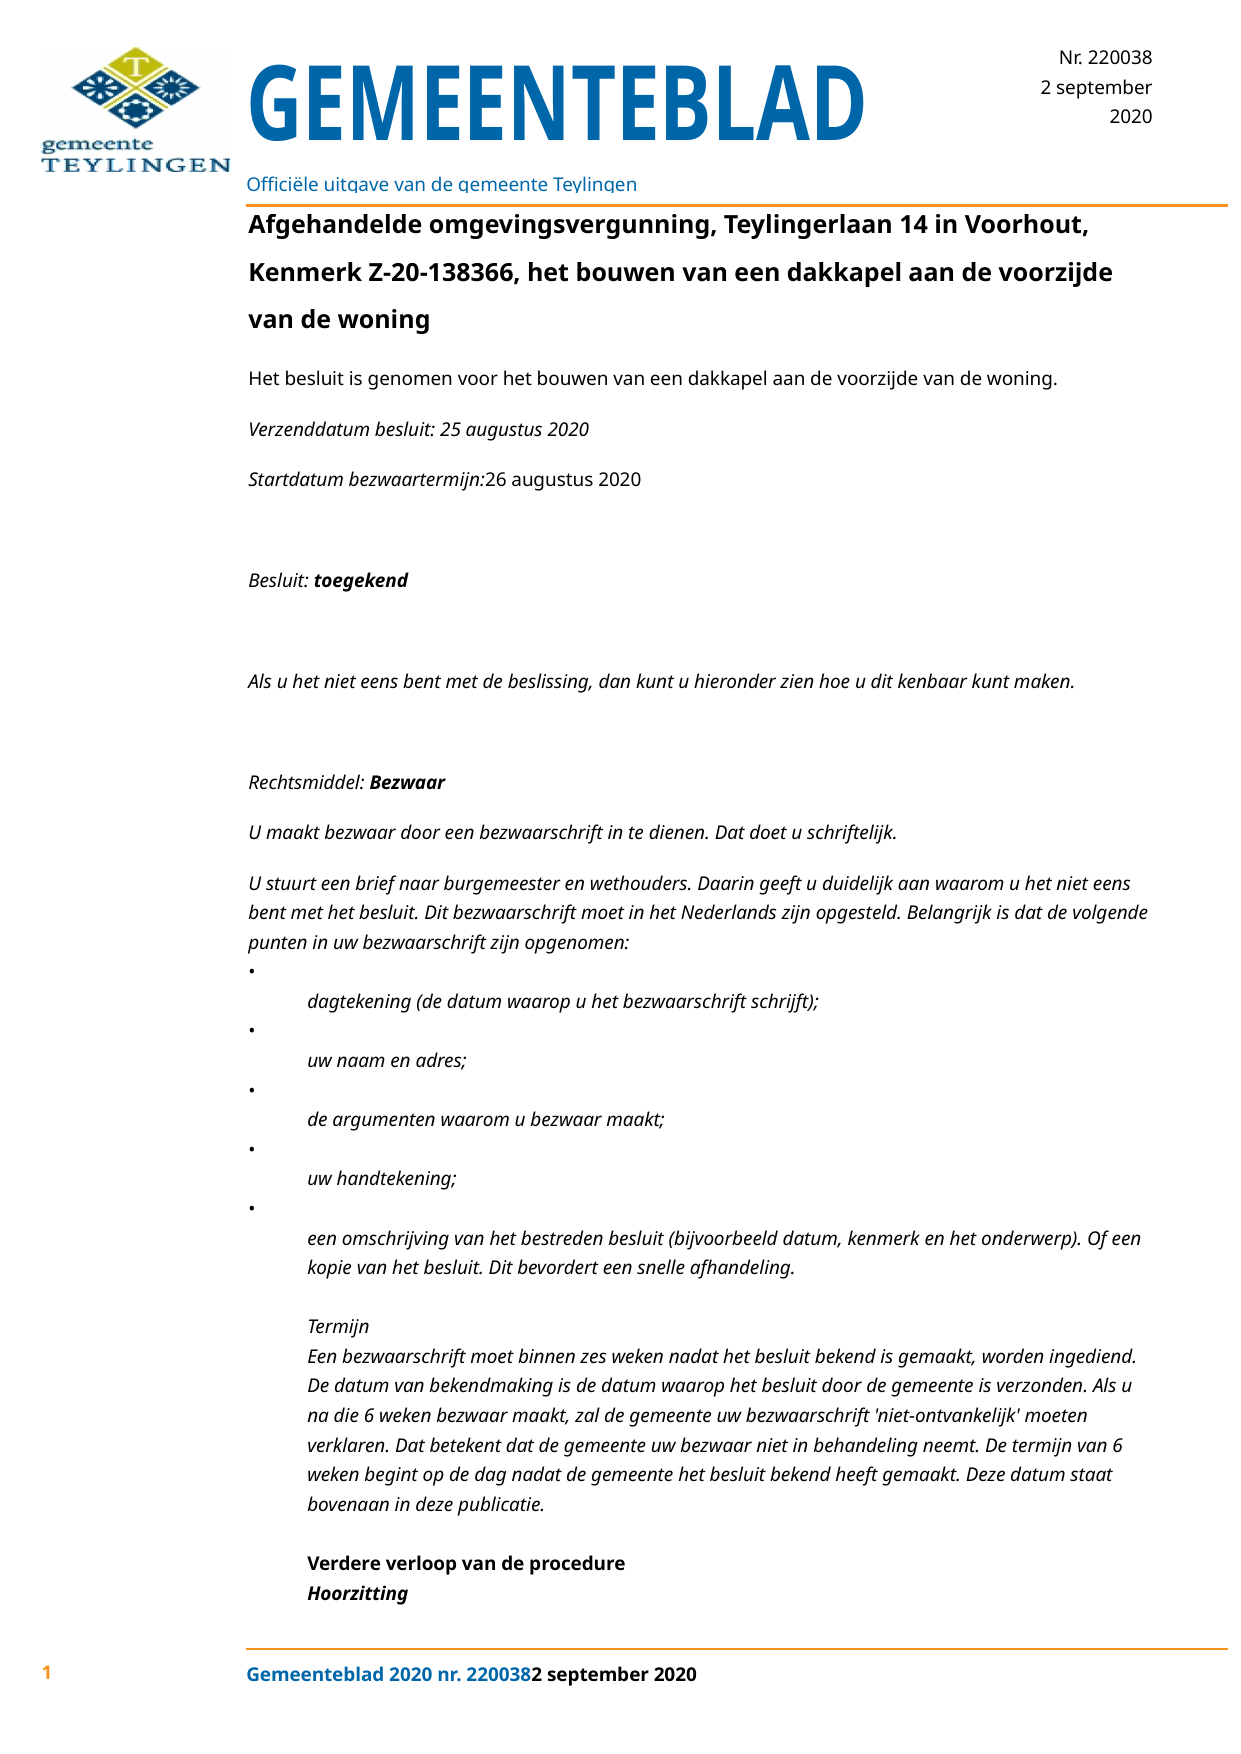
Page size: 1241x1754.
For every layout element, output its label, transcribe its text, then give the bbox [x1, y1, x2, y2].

text Startdatum bezwaartermijn:26 augustus 2020 [248, 466, 1152, 492]
text Rechtsmiddel: Bezwaar [248, 769, 1152, 794]
list de argumenten waarom u bezwaar maakt; [248, 1106, 1152, 1132]
list Hoorzitting [248, 1580, 1152, 1605]
text U stuurt een brief naar burgemeester en wethouders. Daarin geeft u duidelijk aan waarom u het niet eens bent met het besluit. Dit bezwaarschrift moet in het Nederlands zijn opgesteld. Belangrijk is dat de volgende punten in uw bezwaarschrift zijn opgenomen: [248, 870, 1152, 954]
list uw handtekening; [248, 1166, 1152, 1191]
text U maakt bezwaar door een bezwaarschrift in te dienen. Dat doet u schriftelijk. [248, 819, 1152, 845]
list Verdere verloop van de procedure [248, 1550, 1152, 1576]
text Afgehandelde omgevingsvergunning, Teylingerlaan 14 in Voorhout, Kenmerk Z-20-138366, het bouwen van een dakkapel aan de voorzijde van de woning [248, 207, 1152, 336]
list Termijn [248, 1313, 1152, 1339]
list uw naam en adres; [248, 1047, 1152, 1073]
text Het besluit is genomen voor het bouwen van een dakkapel aan de voorzijde van de woning. [248, 366, 1152, 391]
text Als u het niet eens bent met de beslissing, dan kunt u hieronder zien hoe u dit kenbaar kunt maken. [248, 668, 1152, 694]
list een omschrijving van het bestreden besluit (bijvoorbeeld datum, kenmerk en het onderwerp). Of een kopie van het besluit. Dit bevordert een snelle afhandeling. [248, 1225, 1152, 1280]
picture [41, 47, 231, 172]
text Verzenddatum besluit: 25 augustus 2020 [248, 416, 1152, 442]
text Besluit: toegekend [248, 567, 1152, 593]
list Een bezwaarschrift moet binnen zes weken nadat het besluit bekend is gemaakt, worden ingediend. De datum van bekendmaking is de datum waarop het besluit door de gemeente is verzonden. Als u na die 6 weken bezwaar maakt, zal de gemeente uw bezwaarschrift 'niet-ontvankelijk' moeten verklaren. Dat betekent dat de gemeente uw bezwaar niet in behandeling neemt. De termijn van 6 weken begint op de dag nadat de gemeente het besluit bekend heeft gemaakt. Deze datum staat bovenaan in deze publicatie. [248, 1343, 1152, 1517]
list dagtekening (de datum waarop u het bezwaarschrift schrijft); [248, 988, 1152, 1014]
